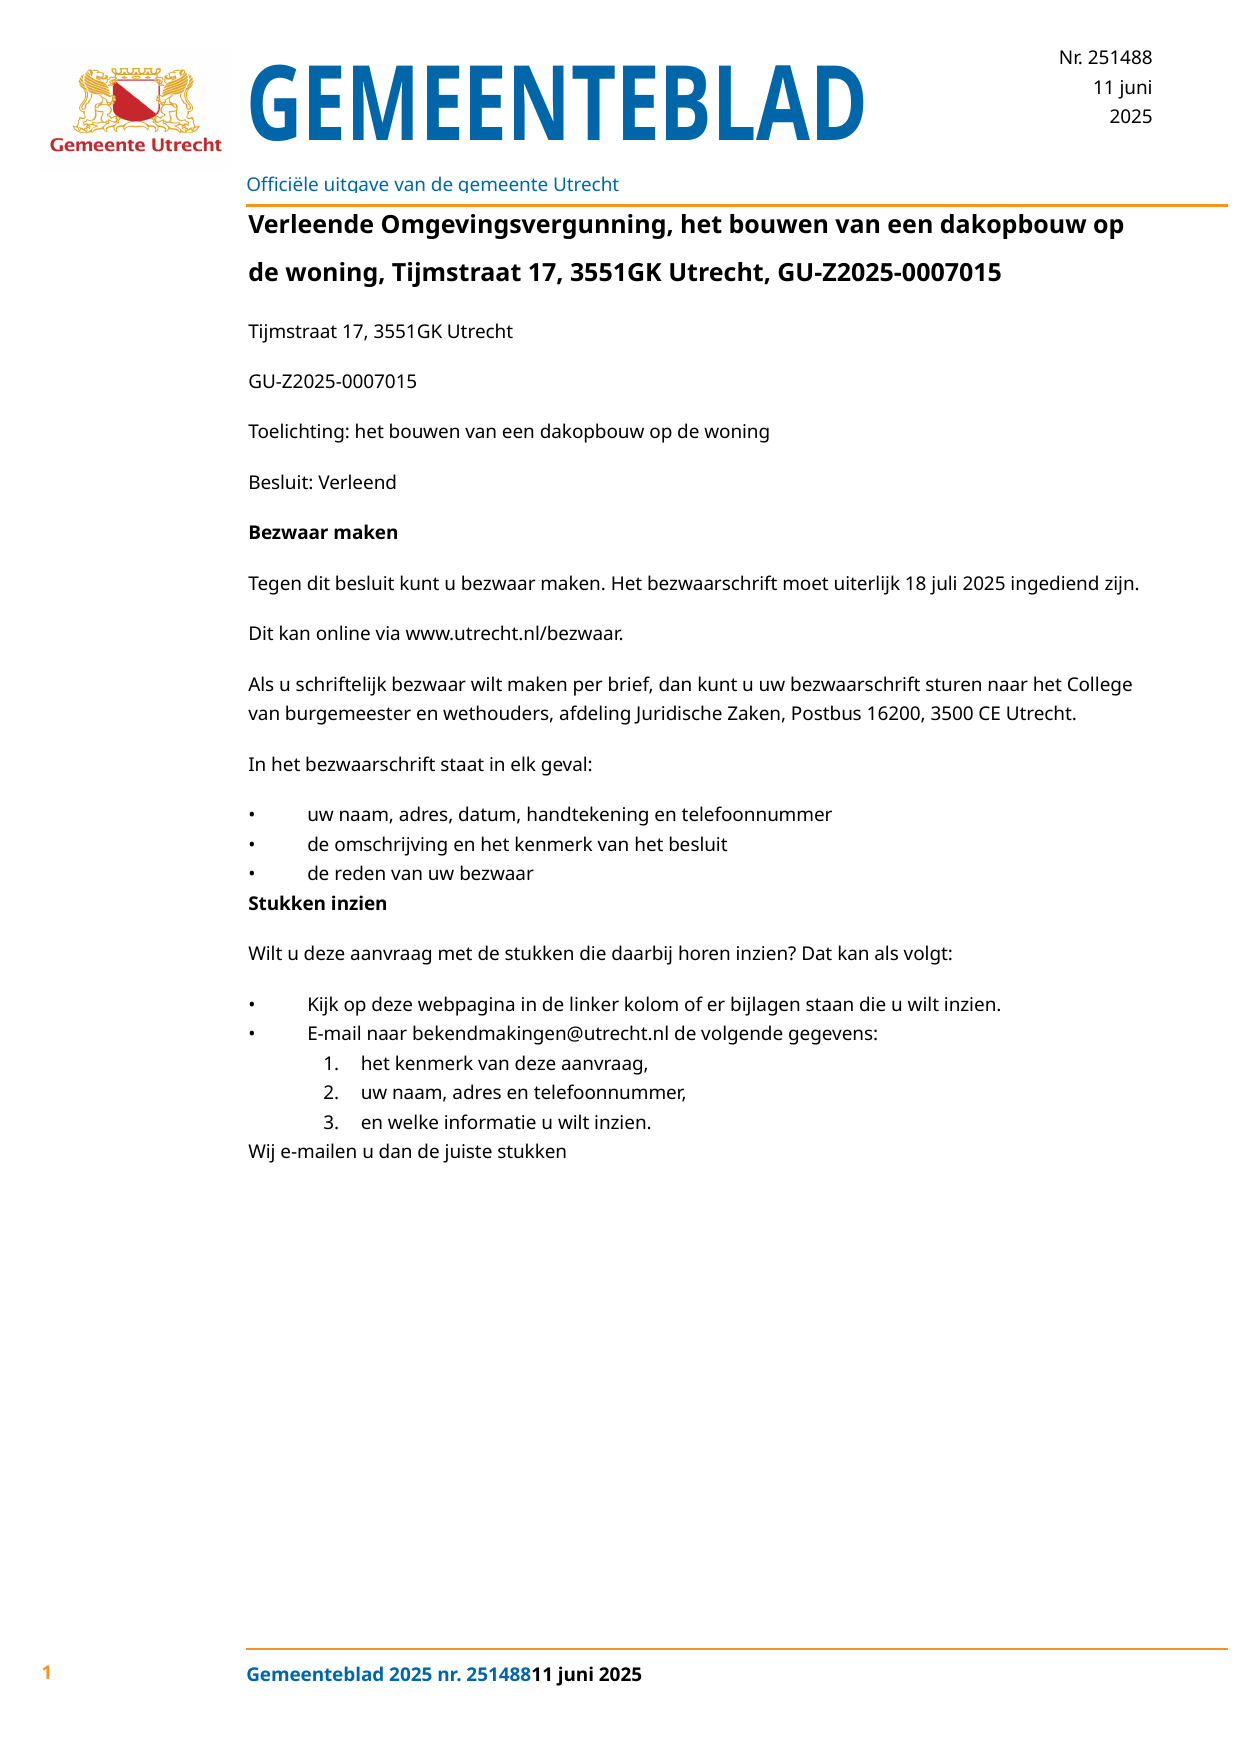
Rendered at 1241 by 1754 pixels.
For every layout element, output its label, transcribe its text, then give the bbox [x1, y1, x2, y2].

list het kenmerk van deze aanvraag, [323, 1050, 1152, 1076]
text Bezwaar maken [248, 519, 1152, 545]
list Kijk op deze webpagina in de linker kolom of er bijlagen staan die u wilt inzien. [248, 991, 1152, 1017]
text Tijmstraat 17, 3551GK Utrecht [248, 318, 1152, 344]
text Verleende Omgevingsvergunning, het bouwen van een dakopbouw op de woning, Tijmstraat 17, 3551GK Utrecht, GU-Z2025-0007015 [248, 207, 1152, 288]
list E-mail naar bekendmakingen@utrecht.nl de volgende gegevens: [248, 1020, 1152, 1046]
text Besluit: Verleend [248, 469, 1152, 495]
list uw naam, adres en telefoonnummer, [323, 1079, 1152, 1105]
text In het bezwaarschrift staat in elk geval: [248, 751, 1152, 777]
text Dit kan online via www.utrecht.nl/bezwaar. [248, 620, 1152, 646]
text Stukken inzien [248, 890, 1152, 916]
text Toelichting: het bouwen van een dakopbouw op de woning [248, 419, 1152, 444]
list en welke informatie u wilt inzien. [323, 1109, 1152, 1135]
text Wilt u deze aanvraag met de stukken die daarbij horen inzien? Dat kan als volgt: [248, 940, 1152, 966]
text Tegen dit besluit kunt u bezwaar maken. Het bezwaarschrift moet uiterlijk 18 juli 2025 ingediend zijn. [248, 570, 1152, 596]
list de reden van uw bezwaar [248, 860, 1152, 886]
text GU-Z2025-0007015 [248, 368, 1152, 394]
list de omschrijving en het kenmerk van het besluit [248, 831, 1152, 857]
picture [41, 47, 231, 172]
text Als u schriftelijk bezwaar wilt maken per brief, dan kunt u uw bezwaarschrift sturen naar het College van burgemeester en wethouders, afdeling Juridische Zaken, Postbus 16200, 3500 CE Utrecht. [248, 671, 1152, 726]
list uw naam, adres, datum, handtekening en telefoonnummer [248, 801, 1152, 827]
text Wij e-mailen u dan de juiste stukken [248, 1139, 1152, 1164]
